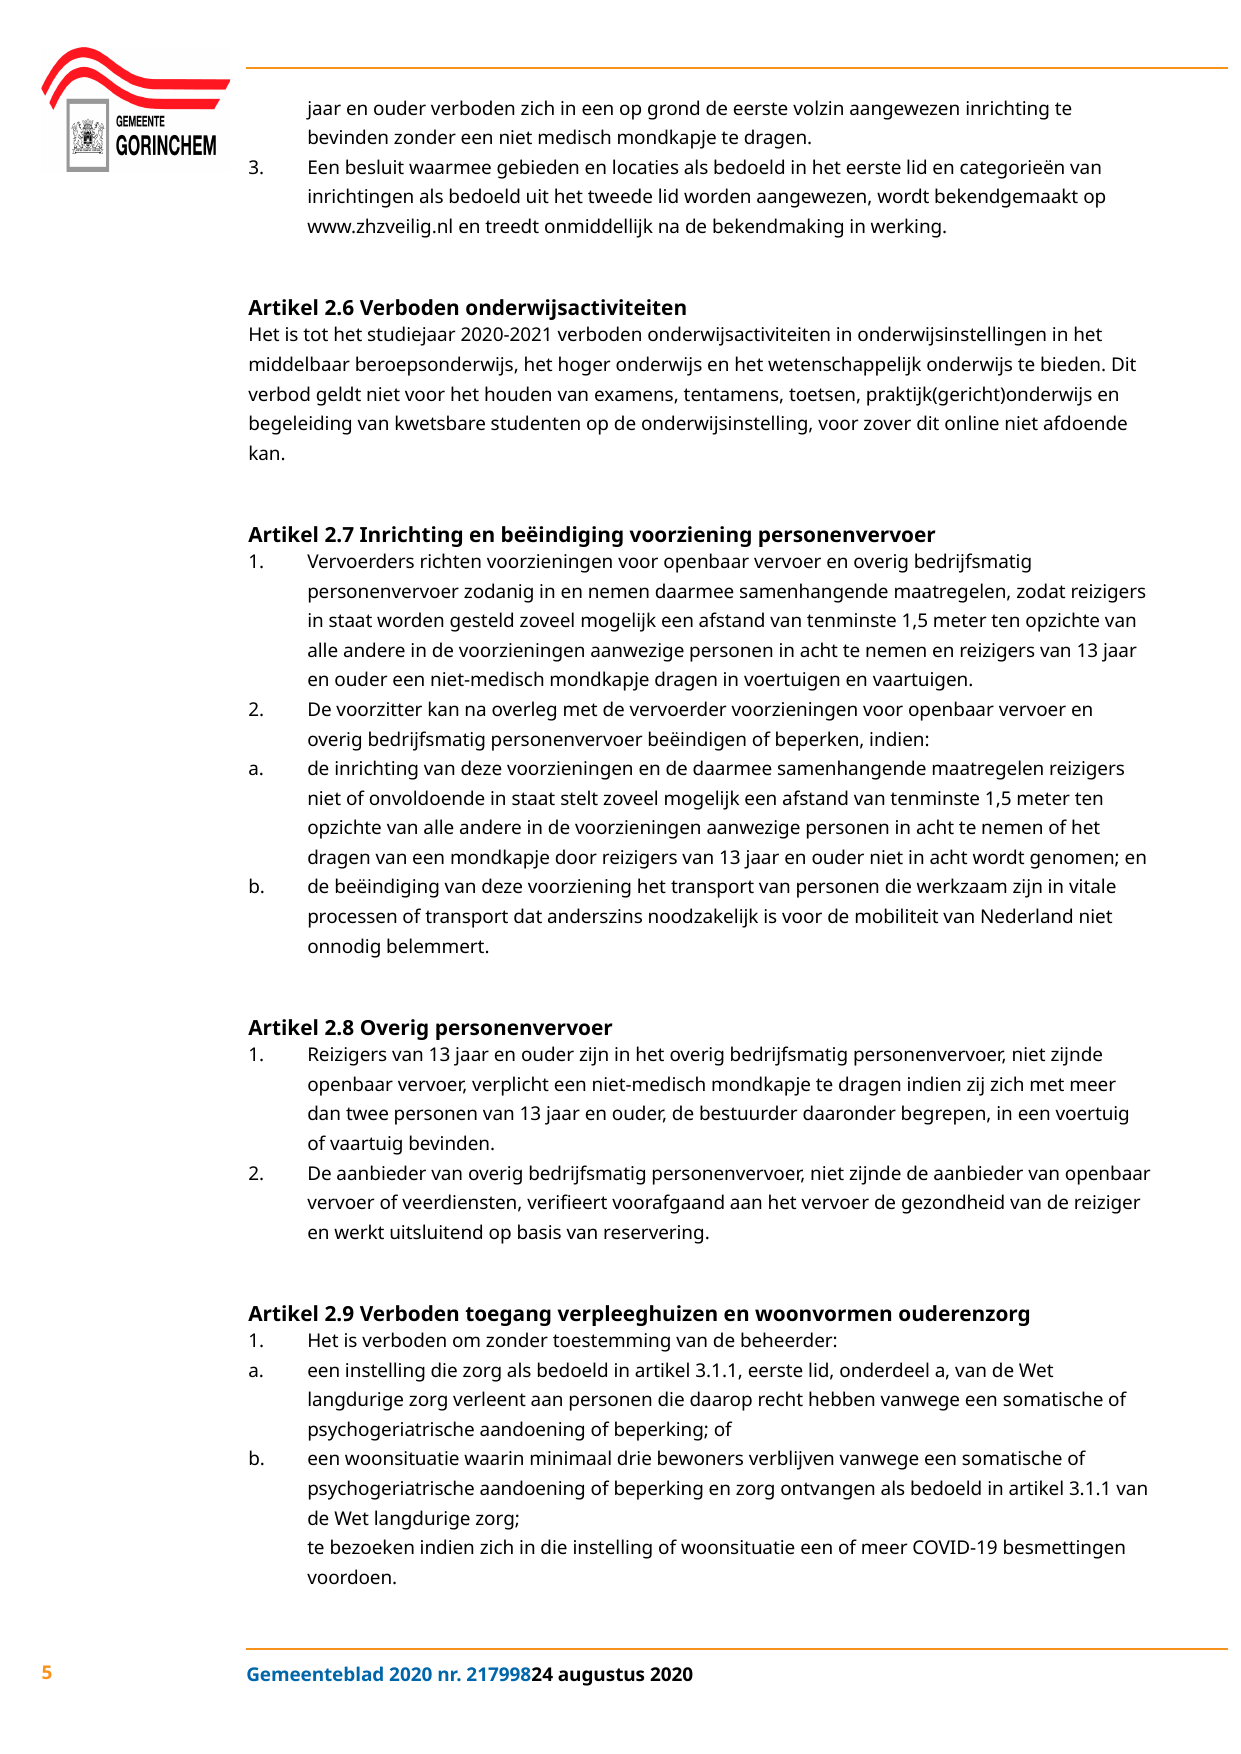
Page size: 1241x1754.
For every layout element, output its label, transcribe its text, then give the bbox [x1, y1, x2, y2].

list Vervoerders richten voorzieningen voor openbaar vervoer en overig bedrijfsmatig personenvervoer zodanig in en nemen daarmee samenhangende maatregelen, zodat reizigers in staat worden gesteld zoveel mogelijk een afstand van tenminste 1,5 meter ten opzichte van alle andere in de voorzieningen aanwezige personen in acht te nemen en reizigers van 13 jaar en ouder een niet-medisch mondkapje dragen in voertuigen en vaartuigen. [248, 548, 1152, 692]
text Artikel 2.6 Verboden onderwijsactiviteiten [248, 293, 1152, 322]
list Reizigers van 13 jaar en ouder zijn in het overig bedrijfsmatig personenvervoer, niet zijnde openbaar vervoer, verplicht een niet-medisch mondkapje te dragen indien zij zich met meer dan twee personen van 13 jaar en ouder, de bestuurder daaronder begrepen, in een voertuig of vaartuig bevinden. [248, 1041, 1152, 1156]
list Het is verboden om zonder toestemming van de beheerder: [248, 1327, 1152, 1353]
text Artikel 2.8 Overig personenvervoer [248, 1013, 1152, 1041]
list te bezoeken indien zich in die instelling of woonsituatie een of meer COVID-19 besmettingen voordoen. [248, 1534, 1152, 1590]
list een instelling die zorg als bedoeld in artikel 3.1.1, eerste lid, onderdeel a, van de Wet langdurige zorg verleent aan personen die daarop recht hebben vanwege een somatische of psychogeriatrische aandoening of beperking; of [248, 1357, 1152, 1442]
text Artikel 2.7 Inrichting en beëindiging voorziening personenvervoer [248, 520, 1152, 548]
list de beëindiging van deze voorziening het transport van personen die werkzaam zijn in vitale processen of transport dat anderszins noodzakelijk is voor de mobiliteit van Nederland niet onnodig belemmert. [248, 874, 1152, 959]
list de inrichting van deze voorzieningen en de daarmee samenhangende maatregelen reizigers niet of onvoldoende in staat stelt zoveel mogelijk een afstand van tenminste 1,5 meter ten opzichte van alle andere in de voorzieningen aanwezige personen in acht te nemen of het dragen van een mondkapje door reizigers van 13 jaar en ouder niet in acht wordt genomen; en [248, 755, 1152, 870]
text Artikel 2.9 Verboden toegang verpleeghuizen en woonvormen ouderenzorg [248, 1299, 1152, 1327]
list De aanbieder van overig bedrijfsmatig personenvervoer, niet zijnde de aanbieder van openbaar vervoer of veerdiensten, verifieert voorafgaand aan het vervoer de gezondheid van de reiziger en werkt uitsluitend op basis van reservering. [248, 1160, 1152, 1244]
list een woonsituatie waarin minimaal drie bewoners verblijven vanwege een somatische of psychogeriatrische aandoening of beperking en zorg ontvangen als bedoeld in artikel 3.1.1 van de Wet langdurige zorg; [248, 1446, 1152, 1531]
text Het is tot het studiejaar 2020-2021 verboden onderwijsactiviteiten in onderwijsinstellingen in het middelbaar beroepsonderwijs, het hoger onderwijs en het wetenschappelijk onderwijs te bieden. Dit verbod geldt niet voor het houden van examens, tentamens, toetsen, praktijk(gericht)onderwijs en begeleiding van kwetsbare studenten op de onderwijsinstelling, voor zover dit online niet afdoende kan. [248, 322, 1152, 466]
list Een besluit waarmee gebieden en locaties als bedoeld in het eerste lid en categorieën van inrichtingen als bedoeld uit het tweede lid worden aangewezen, wordt bekendgemaakt op www.zhzveilig.nl en treedt onmiddellijk na de bekendmaking in werking. [248, 154, 1152, 239]
list jaar en ouder verboden zich in een op grond de eerste volzin aangewezen inrichting te bevinden zonder een niet medisch mondkapje te dragen. [248, 95, 1152, 150]
list De voorzitter kan na overleg met de vervoerder voorzieningen voor openbaar vervoer en overig bedrijfsmatig personenvervoer beëindigen of beperken, indien: [248, 696, 1152, 752]
picture [41, 47, 231, 172]
